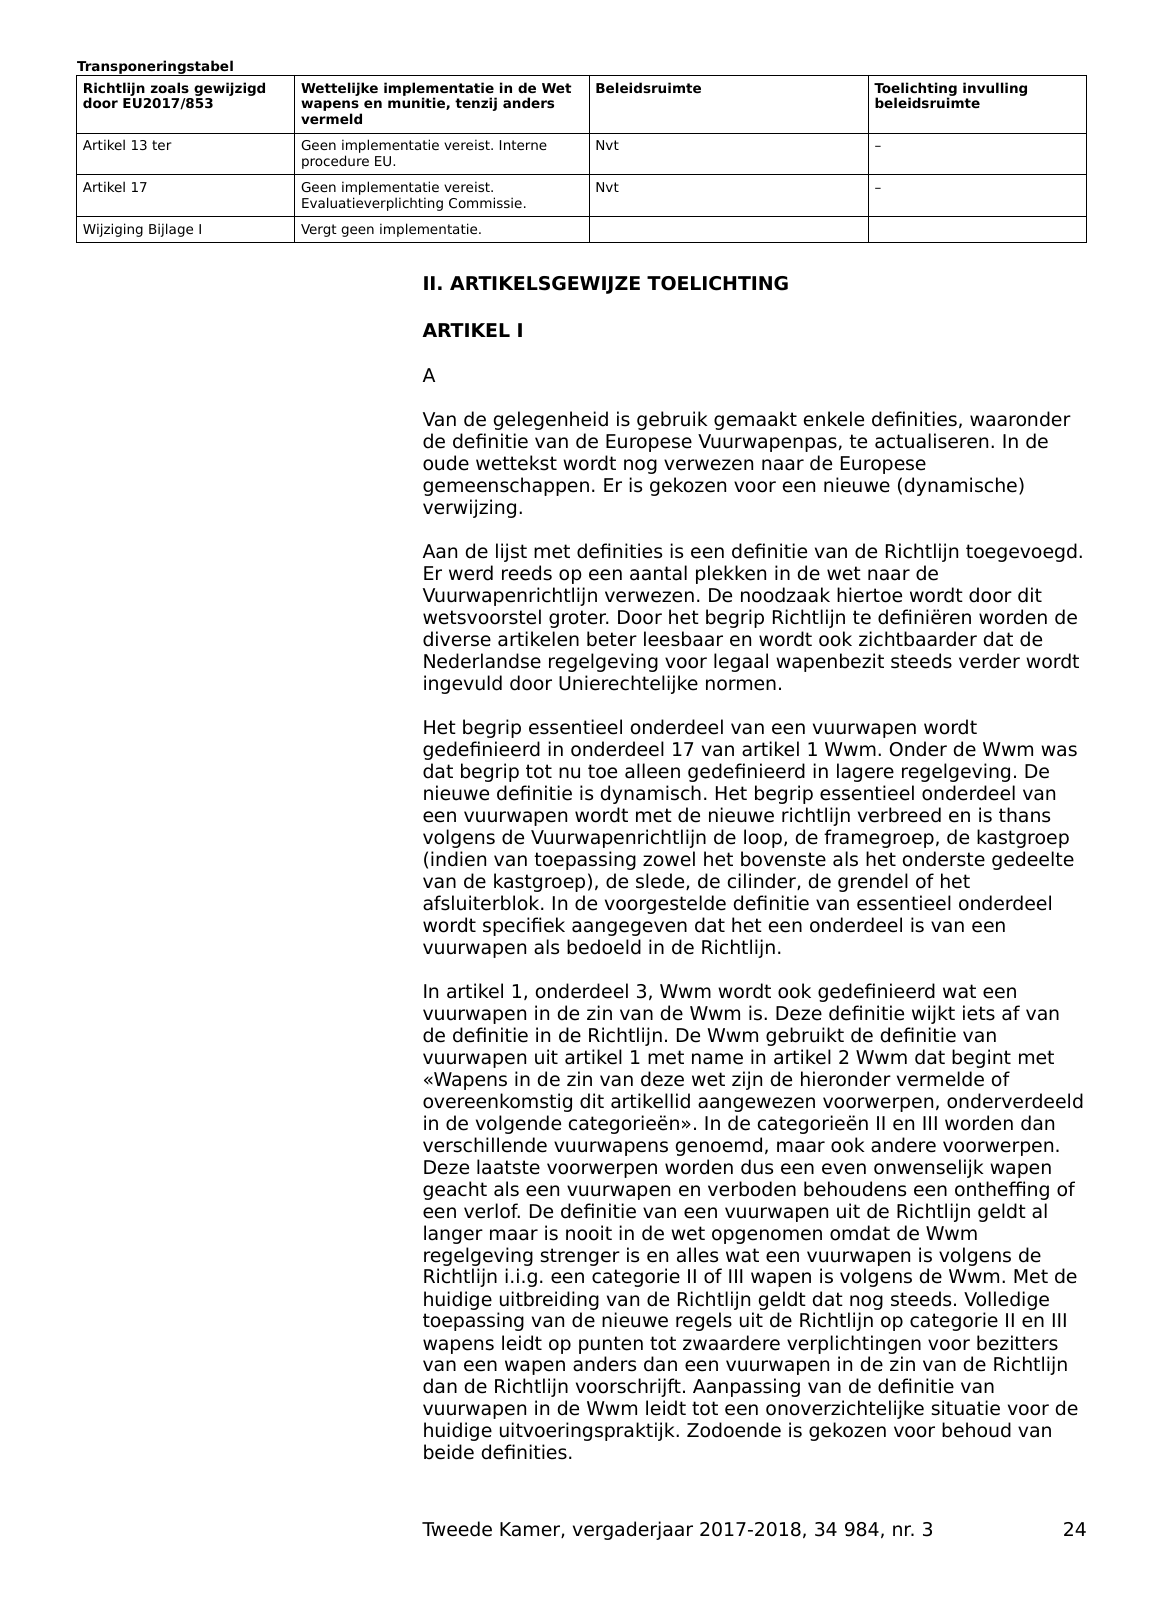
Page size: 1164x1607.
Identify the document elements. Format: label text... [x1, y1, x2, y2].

table_cell [869, 217, 1086, 242]
table_cell Nvt [590, 134, 868, 174]
table_cell Geen implementatie vereist. Interne procedure EU. [295, 134, 589, 174]
table_cell [590, 217, 868, 242]
table_header Transponeringstabel [77, 59, 1087, 75]
table_cell Artikel 13 ter [77, 134, 294, 174]
subtitle ARTIKEL I [422, 320, 1087, 342]
table_cell Beleidsruimte [590, 76, 868, 132]
text Aan de lijst met definities is een definitie van de Richtlijn toegevoegd. Er werd reeds op een aantal plekken in de wet naar de Vuurwapenrichtlijn verwezen. De noodzaak hiertoe wordt door dit wetsvoorstel groter. Door het begrip Richtlijn te definiëren worden de diverse artikelen beter leesbaar en wordt ook zichtbaarder dat de Nederlandse regelgeving voor legaal wapenbezit steeds verder wordt ingevuld door Unierechtelijke normen. [422, 541, 1087, 694]
table_cell Artikel 17 [77, 175, 294, 216]
table_cell Toelichting invulling beleidsruimte [869, 76, 1086, 132]
table_cell – [869, 175, 1086, 216]
table_cell – [869, 134, 1086, 174]
table_cell Vergt geen implementatie. [295, 217, 589, 242]
text Van de gelegenheid is gebruik gemaakt enkele definities, waaronder de definitie van de Europese Vuurwapenpas, te actualiseren. In de oude wettekst wordt nog verwezen naar de Europese gemeenschappen. Er is gekozen voor een nieuwe (dynamische) verwijzing. [422, 409, 1087, 518]
text In artikel 1, onderdeel 3, Wwm wordt ook gedefinieerd wat een vuurwapen in de zin van de Wwm is. Deze definitie wijkt iets af van de definitie in de Richtlijn. De Wwm gebruikt de definitie van vuurwapen uit artikel 1 met name in artikel 2 Wwm dat begint met «Wapens in de zin van deze wet zijn de hieronder vermelde of overeenkomstig dit artikellid aangewezen voorwerpen, onderverdeeld in de volgende categorieën». In de categorieën II en III worden dan verschillende vuurwapens genoemd, maar ook andere voorwerpen. Deze laatste voorwerpen worden dus een even onwenselijk wapen geacht als een vuurwapen en verboden behoudens een ontheffing of een verlof. De definitie van een vuurwapen uit de Richtlijn geldt al langer maar is nooit in de wet opgenomen omdat de Wwm regelgeving strenger is en alles wat een vuurwapen is volgens de Richtlijn i.i.g. een categorie II of III wapen is volgens de Wwm. Met de huidige uitbreiding van de Richtlijn geldt dat nog steeds. Volledige toepassing van de nieuwe regels uit de Richtlijn op categorie II en III wapens leidt op punten tot zwaardere verplichtingen voor bezitters van een wapen anders dan een vuurwapen in de zin van de Richtlijn dan de Richtlijn voorschrijft. Aanpassing van de definitie van vuurwapen in de Wwm leidt tot een onoverzichtelijke situatie voor de huidige uitvoeringspraktijk. Zodoende is gekozen voor behoud van beide definities. [422, 981, 1087, 1464]
subtitle II. ARTIKELSGEWIJZE TOELICHTING [422, 273, 1087, 295]
table_cell Geen implementatie vereist. Evaluatieverplichting Commissie. [295, 175, 589, 216]
table_cell Nvt [590, 175, 868, 216]
table_cell Wijziging Bijlage I [77, 217, 294, 242]
text Het begrip essentieel onderdeel van een vuurwapen wordt gedefinieerd in onderdeel 17 van artikel 1 Wwm. Onder de Wwm was dat begrip tot nu toe alleen gedefinieerd in lagere regelgeving. De nieuwe definitie is dynamisch. Het begrip essentieel onderdeel van een vuurwapen wordt met de nieuwe richtlijn verbreed en is thans volgens de Vuurwapenrichtlijn de loop, de framegroep, de kastgroep (indien van toepassing zowel het bovenste als het onderste gedeelte van de kastgroep), de slede, de cilinder, de grendel of het afsluiterblok. In de voorgestelde definitie van essentieel onderdeel wordt specifiek aangegeven dat het een onderdeel is van een vuurwapen als bedoeld in de Richtlijn. [422, 717, 1087, 958]
table_cell Wettelijke implementatie in de Wet wapens en munitie, tenzij anders vermeld [295, 76, 589, 132]
subtitle A [422, 364, 1087, 386]
table_cell Richtlijn zoals gewijzigd door EU2017/853 [77, 76, 294, 132]
